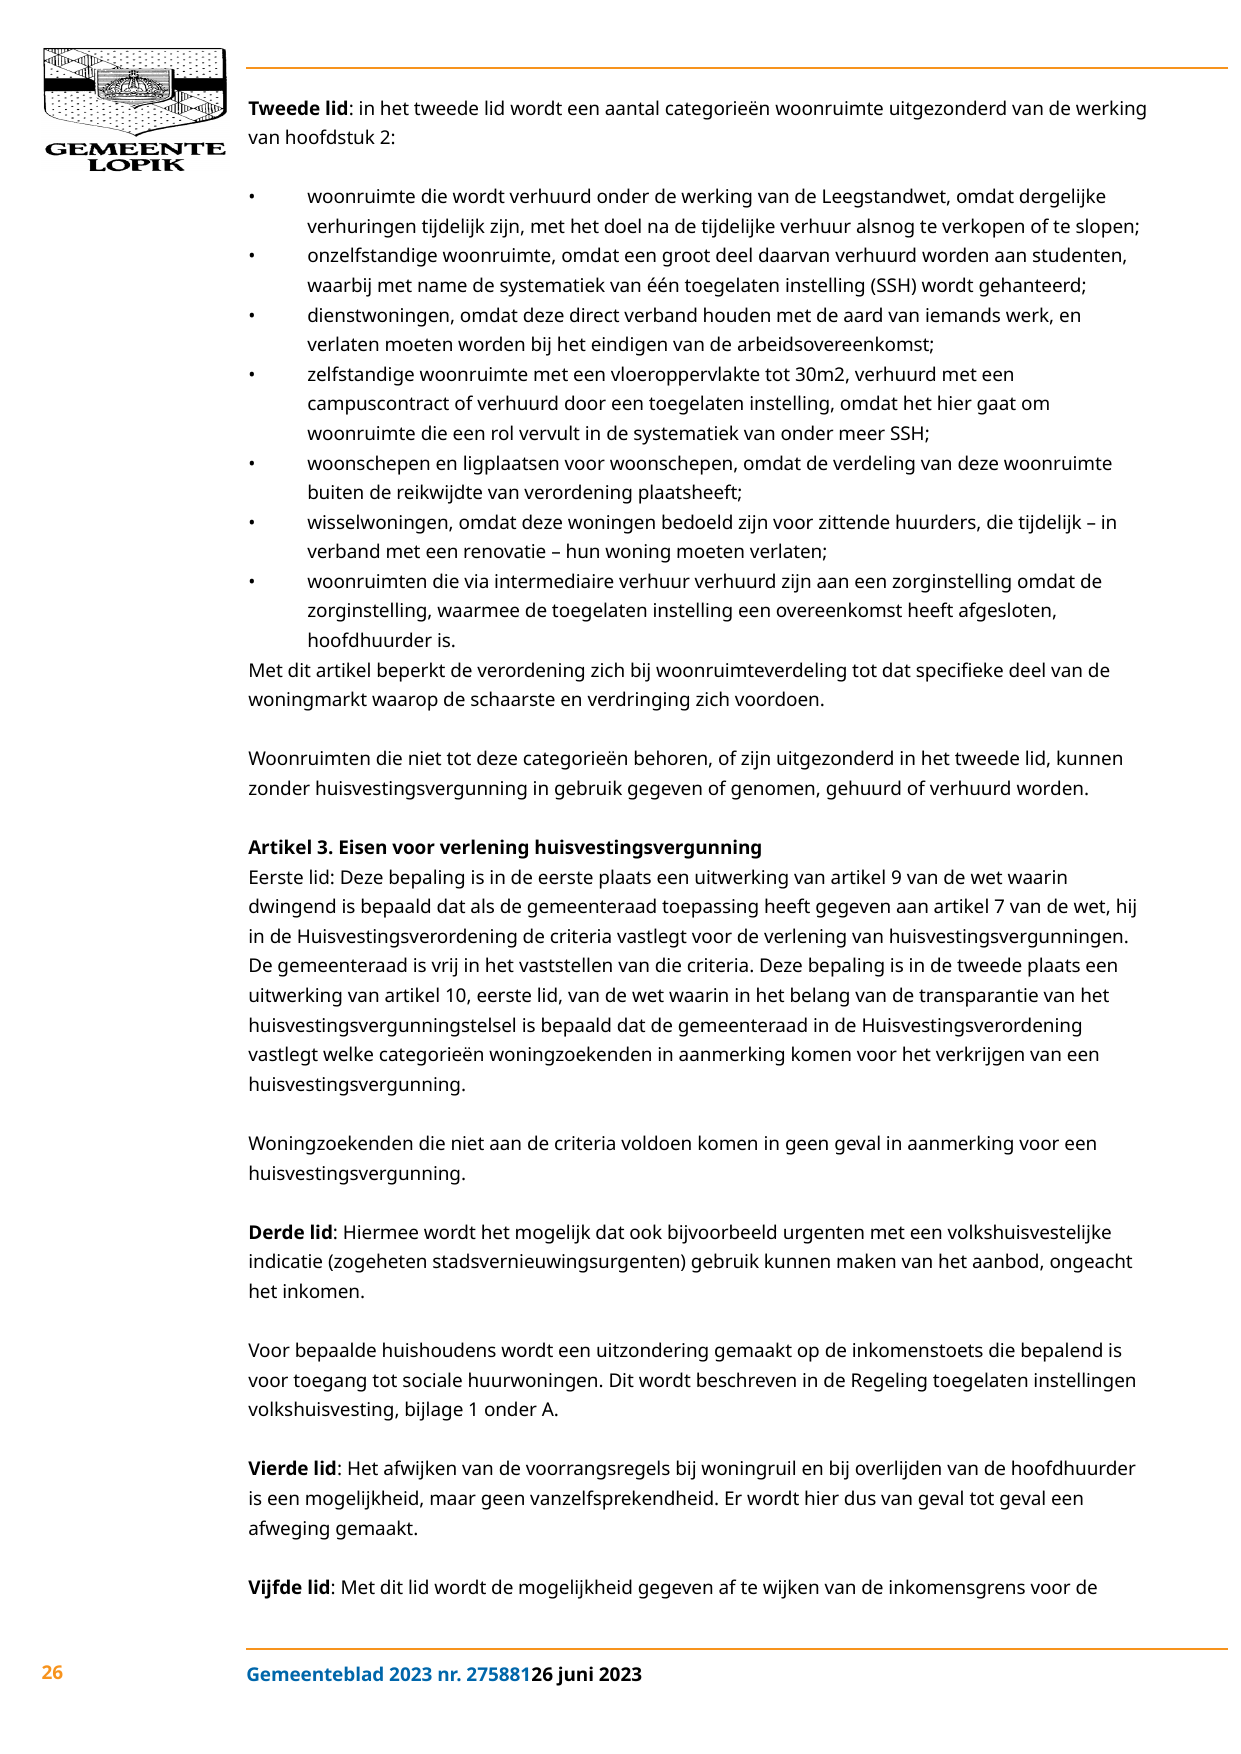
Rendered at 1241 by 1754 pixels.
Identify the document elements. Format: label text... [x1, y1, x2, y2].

list woonruimte die wordt verhuurd onder de werking van de Leegstandwet, omdat dergelijke verhuringen tijdelijk zijn, met het doel na de tijdelijke verhuur alsnog te verkopen of te slopen; [248, 183, 1152, 239]
list onzelfstandige woonruimte, omdat een groot deel daarvan verhuurd worden aan studenten, waarbij met name de systematiek van één toegelaten instelling (SSH) wordt gehanteerd; [248, 243, 1152, 298]
list woonruimten die via intermediaire verhuur verhuurd zijn aan een zorginstelling omdat de zorginstelling, waarmee de toegelaten instelling een overeenkomst heeft afgesloten, hoofdhuurder is. [248, 568, 1152, 653]
text Woonruimten die niet tot deze categorieën behoren, of zijn uitgezonderd in het tweede lid, kunnen zonder huisvestingsvergunning in gebruik gegeven of genomen, gehuurd of verhuurd worden. [248, 746, 1152, 801]
text Woningzoekenden die niet aan de criteria voldoen komen in geen geval in aanmerking voor een huisvestingsvergunning. [248, 1130, 1152, 1186]
text Met dit artikel beperkt de verordening zich bij woonruimteverdeling tot dat specifieke deel van de woningmarkt waarop de schaarste en verdringing zich voordoen. [248, 657, 1152, 712]
list woonschepen en ligplaatsen voor woonschepen, omdat de verdeling van deze woonruimte buiten de reikwijdte van verordening plaatsheeft; [248, 450, 1152, 505]
list wisselwoningen, omdat deze woningen bedoeld zijn voor zittende huurders, die tijdelijk – in verband met een renovatie – hun woning moeten verlaten; [248, 509, 1152, 564]
text Vierde lid: Het afwijken van de voorrangsregels bij woningruil en bij overlijden van de hoofdhuurder is een mogelijkheid, maar geen vanzelfsprekendheid. Er wordt hier dus van geval tot geval een afweging gemaakt. [248, 1456, 1152, 1541]
text Tweede lid: in het tweede lid wordt een aantal categorieën woonruimte uitgezonderd van de werking van hoofdstuk 2: [248, 95, 1152, 150]
list zelfstandige woonruimte met een vloeroppervlakte tot 30m2, verhuurd met een campuscontract of verhuurd door een toegelaten instelling, omdat het hier gaat om woonruimte die een rol vervult in de systematiek van onder meer SSH; [248, 361, 1152, 446]
list dienstwoningen, omdat deze direct verband houden met de aard van iemands werk, en verlaten moeten worden bij het eindigen van de arbeidsovereenkomst; [248, 302, 1152, 357]
text Voor bepaalde huishoudens wordt een uitzondering gemaakt op de inkomenstoets die bepalend is voor toegang tot sociale huurwoningen. Dit wordt beschreven in de Regeling toegelaten instellingen volkshuisvesting, bijlage 1 onder A. [248, 1337, 1152, 1422]
text Derde lid: Hiermee wordt het mogelijk dat ook bijvoorbeeld urgenten met een volkshuisvestelijke indicatie (zogeheten stadsvernieuwingsurgenten) gebruik kunnen maken van het aanbod, ongeacht het inkomen. [248, 1219, 1152, 1304]
picture [41, 47, 231, 172]
text Artikel 3. Eisen voor verlening huisvestingsvergunning [248, 834, 1152, 860]
text Vijfde lid: Met dit lid wordt de mogelijkheid gegeven af te wijken van de inkomensgrens voor de [248, 1574, 1152, 1600]
text Eerste lid: Deze bepaling is in de eerste plaats een uitwerking van artikel 9 van de wet waarin dwingend is bepaald dat als de gemeenteraad toepassing heeft gegeven aan artikel 7 van de wet, hij in de Huisvestingsverordening de criteria vastlegt voor de verlening van huisvestingsvergunningen. De gemeenteraad is vrij in het vaststellen van die criteria. Deze bepaling is in de tweede plaats een uitwerking van artikel 10, eerste lid, van de wet waarin in het belang van de transparantie van het huisvestingsvergunningstelsel is bepaald dat de gemeenteraad in de Huisvestingsverordening vastlegt welke categorieën woningzoekenden in aanmerking komen voor het verkrijgen van een huisvestingsvergunning. [248, 864, 1152, 1097]
